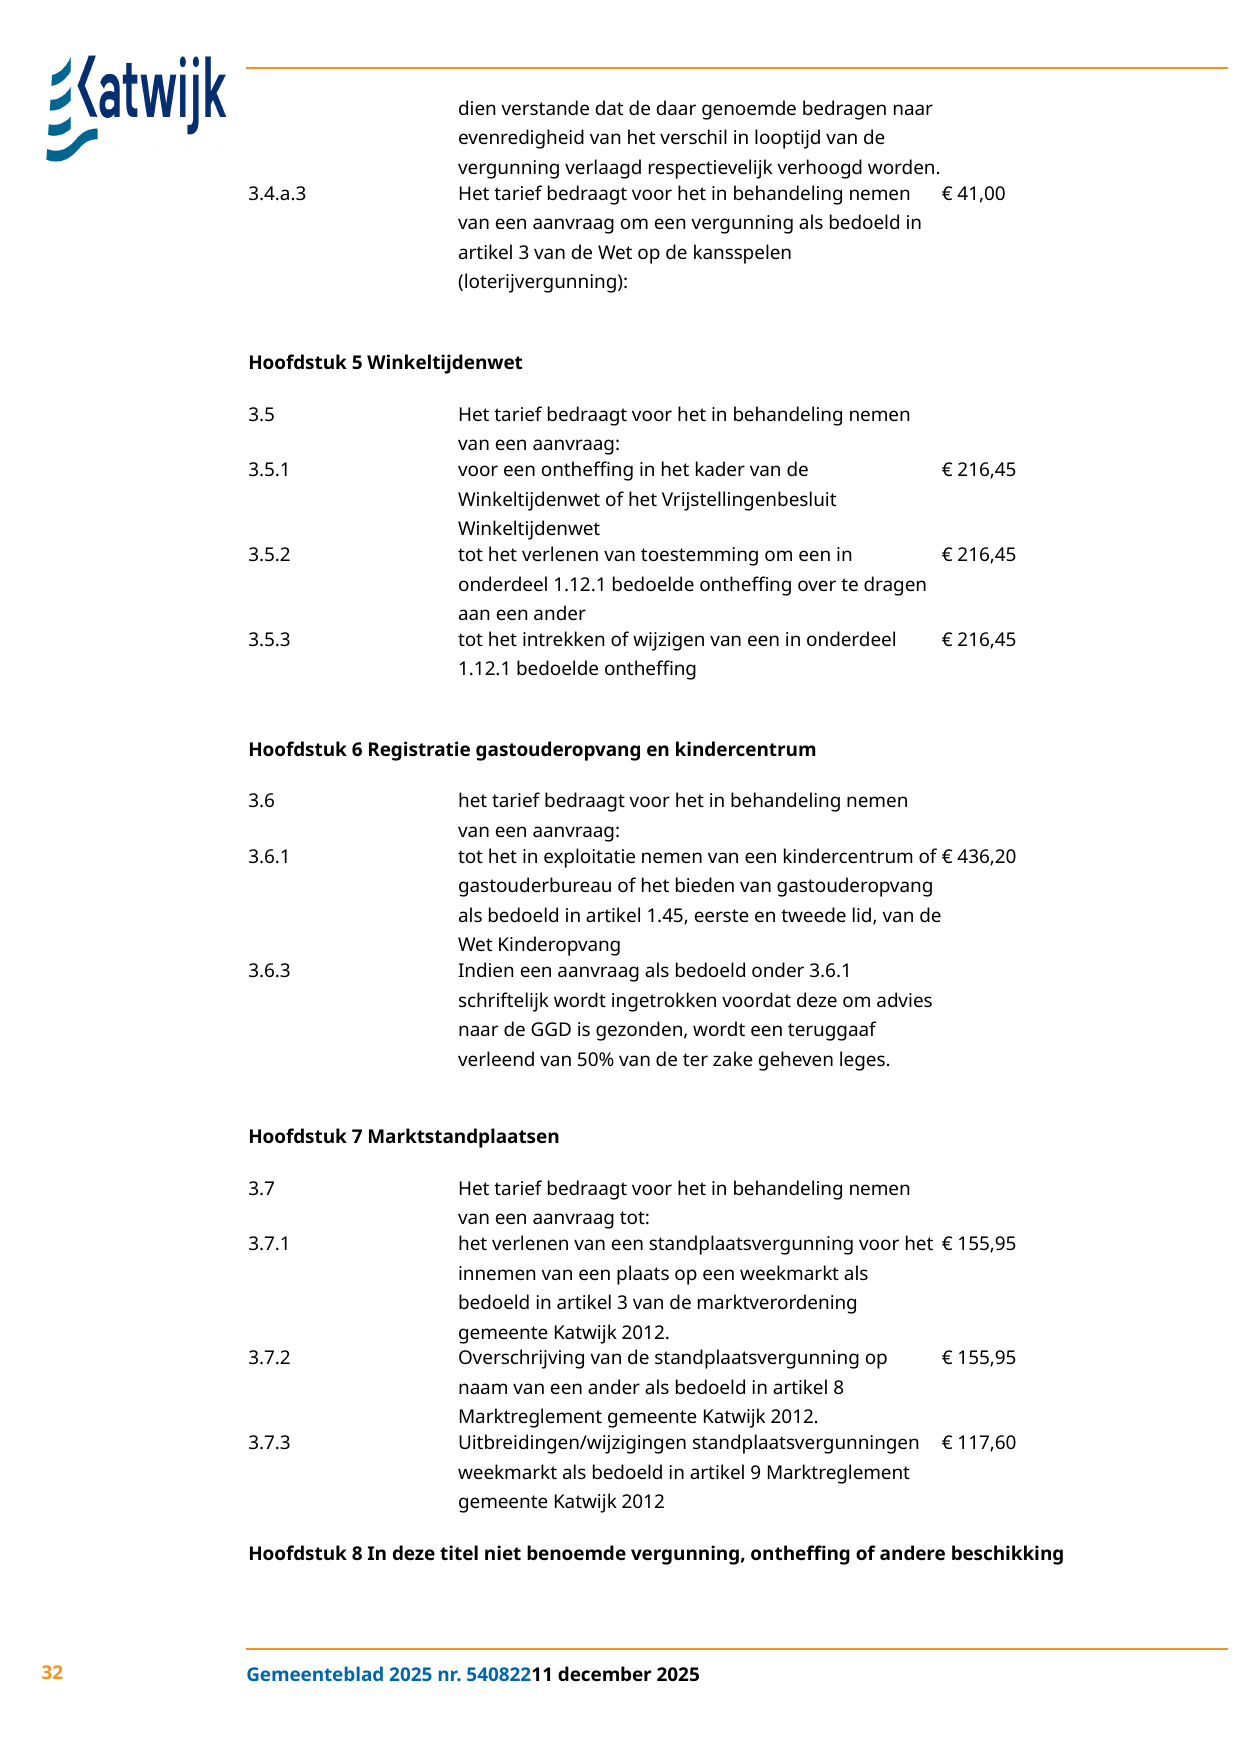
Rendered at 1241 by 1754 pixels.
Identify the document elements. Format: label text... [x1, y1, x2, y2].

table_cell tot het in exploitatie nemen van een kindercentrum of gastouderbureau of het bieden van gastouderopvang als bedoeld in artikel 1.45, eerste en tweede lid, van de Wet Kinderopvang [458, 843, 942, 957]
table_cell Uitbreidingen/wijzigingen standplaatsvergunningen weekmarkt als bedoeld in artikel 9 Marktreglement gemeente Katwijk 2012 [458, 1430, 942, 1514]
table_cell [458, 681, 942, 707]
table_cell € 216,45 [942, 456, 1152, 541]
table_cell [248, 1149, 458, 1175]
table_cell [248, 762, 458, 788]
table_cell [942, 762, 1152, 788]
table_cell het verlenen van een standplaatsvergunning voor het innemen van een plaats op een weekmarkt als bedoeld in artikel 3 van de marktverordening gemeente Katwijk 2012. [458, 1230, 942, 1344]
table_cell tot het verlenen van toestemming om een in onderdeel 1.12.1 bedoelde ontheffing over te dragen aan een ander [458, 541, 942, 626]
table_cell tot het intrekken of wijzigen van een in onderdeel 1.12.1 bedoelde ontheffing [458, 626, 942, 681]
table_cell [942, 707, 1152, 733]
table_cell € 41,00 [942, 180, 1152, 294]
table_cell Indien een aanvraag als bedoeld onder 3.6.1 schriftelijk wordt ingetrokken voordat deze om advies naar de GGD is gezonden, wordt een teruggaaf verleend van 50% van de ter zake geheven leges. [458, 958, 942, 1072]
table_cell Overschrijving van de standplaatsvergunning op naam van een ander als bedoeld in artikel 8 Marktreglement gemeente Katwijk 2012. [458, 1345, 942, 1429]
table_cell 3.7.1 [248, 1230, 458, 1344]
table_cell [942, 401, 1152, 456]
table_cell [942, 1098, 1152, 1123]
table_cell dien verstande dat de daar genoemde bedragen naar evenredigheid van het verschil in looptijd van de vergunning verlaagd respectievelijk verhoogd worden. [458, 95, 942, 180]
table_cell [942, 788, 1152, 843]
table_cell [458, 1149, 942, 1175]
table_cell Hoofdstuk 8 In deze titel niet benoemde vergunning, ontheffing of andere beschikking [248, 1540, 1152, 1566]
table_cell [942, 958, 1152, 1072]
picture [41, 47, 231, 172]
table_cell [458, 294, 942, 349]
table_cell € 216,45 [942, 541, 1152, 626]
table_cell [458, 1072, 942, 1098]
table_header Hoofdstuk 6 Registratie gastouderopvang en kindercentrum [248, 736, 942, 762]
table_cell [942, 681, 1152, 707]
table_cell [248, 294, 458, 349]
table_cell [248, 375, 458, 401]
table_header [942, 736, 1152, 762]
table_cell € 216,45 [942, 626, 1152, 681]
table_cell Hoofdstuk 5 Winkeltijdenwet [248, 350, 942, 375]
table_cell 3.6.3 [248, 958, 458, 1072]
table_cell 3.6 [248, 788, 458, 843]
table_cell [942, 1072, 1152, 1098]
table_cell [248, 1072, 458, 1098]
table_cell [942, 1123, 1152, 1149]
table_cell [458, 707, 942, 733]
table_cell 3.6.1 [248, 843, 458, 957]
table_cell 3.5.1 [248, 456, 458, 541]
table_cell [942, 1149, 1152, 1175]
table_cell 3.4.a.3 [248, 180, 458, 294]
table_cell [942, 294, 1152, 349]
table_cell 3.5.3 [248, 626, 458, 681]
table_cell 3.7.2 [248, 1345, 458, 1429]
table_cell [942, 1175, 1152, 1230]
table_cell [458, 762, 942, 788]
table_cell Het tarief bedraagt voor het in behandeling nemen van een aanvraag om een vergunning als bedoeld in artikel 3 van de Wet op de kansspelen (loterijvergunning): [458, 180, 942, 294]
table_cell [942, 1514, 1152, 1540]
table_cell [942, 375, 1152, 401]
table_cell [458, 1098, 942, 1123]
table_cell [458, 1566, 1152, 1592]
table_cell € 436,20 [942, 843, 1152, 957]
table_cell Hoofdstuk 7 Marktstandplaatsen [248, 1123, 942, 1149]
table_cell 3.7 [248, 1175, 458, 1230]
table_cell € 117,60 [942, 1430, 1152, 1514]
table_cell 3.5 [248, 401, 458, 456]
table_cell [248, 95, 458, 180]
table_cell Het tarief bedraagt voor het in behandeling nemen van een aanvraag tot: [458, 1175, 942, 1230]
table_cell € 155,95 [942, 1230, 1152, 1344]
table_cell [458, 1514, 942, 1540]
table_cell [458, 375, 942, 401]
table_cell 3.5.2 [248, 541, 458, 626]
table_cell het tarief bedraagt voor het in behandeling nemen van een aanvraag: [458, 788, 942, 843]
table_cell voor een ontheffing in het kader van de Winkeltijdenwet of het Vrijstellingenbesluit Winkeltijdenwet [458, 456, 942, 541]
table_cell 3.7.3 [248, 1430, 458, 1514]
table_cell [248, 681, 458, 707]
table_cell [248, 1514, 458, 1540]
table_cell Het tarief bedraagt voor het in behandeling nemen van een aanvraag: [458, 401, 942, 456]
table_cell [248, 707, 458, 733]
table_cell [248, 1098, 458, 1123]
table_cell [942, 350, 1152, 375]
table_cell [942, 95, 1152, 180]
table_cell [248, 1566, 458, 1592]
table_cell € 155,95 [942, 1345, 1152, 1429]
